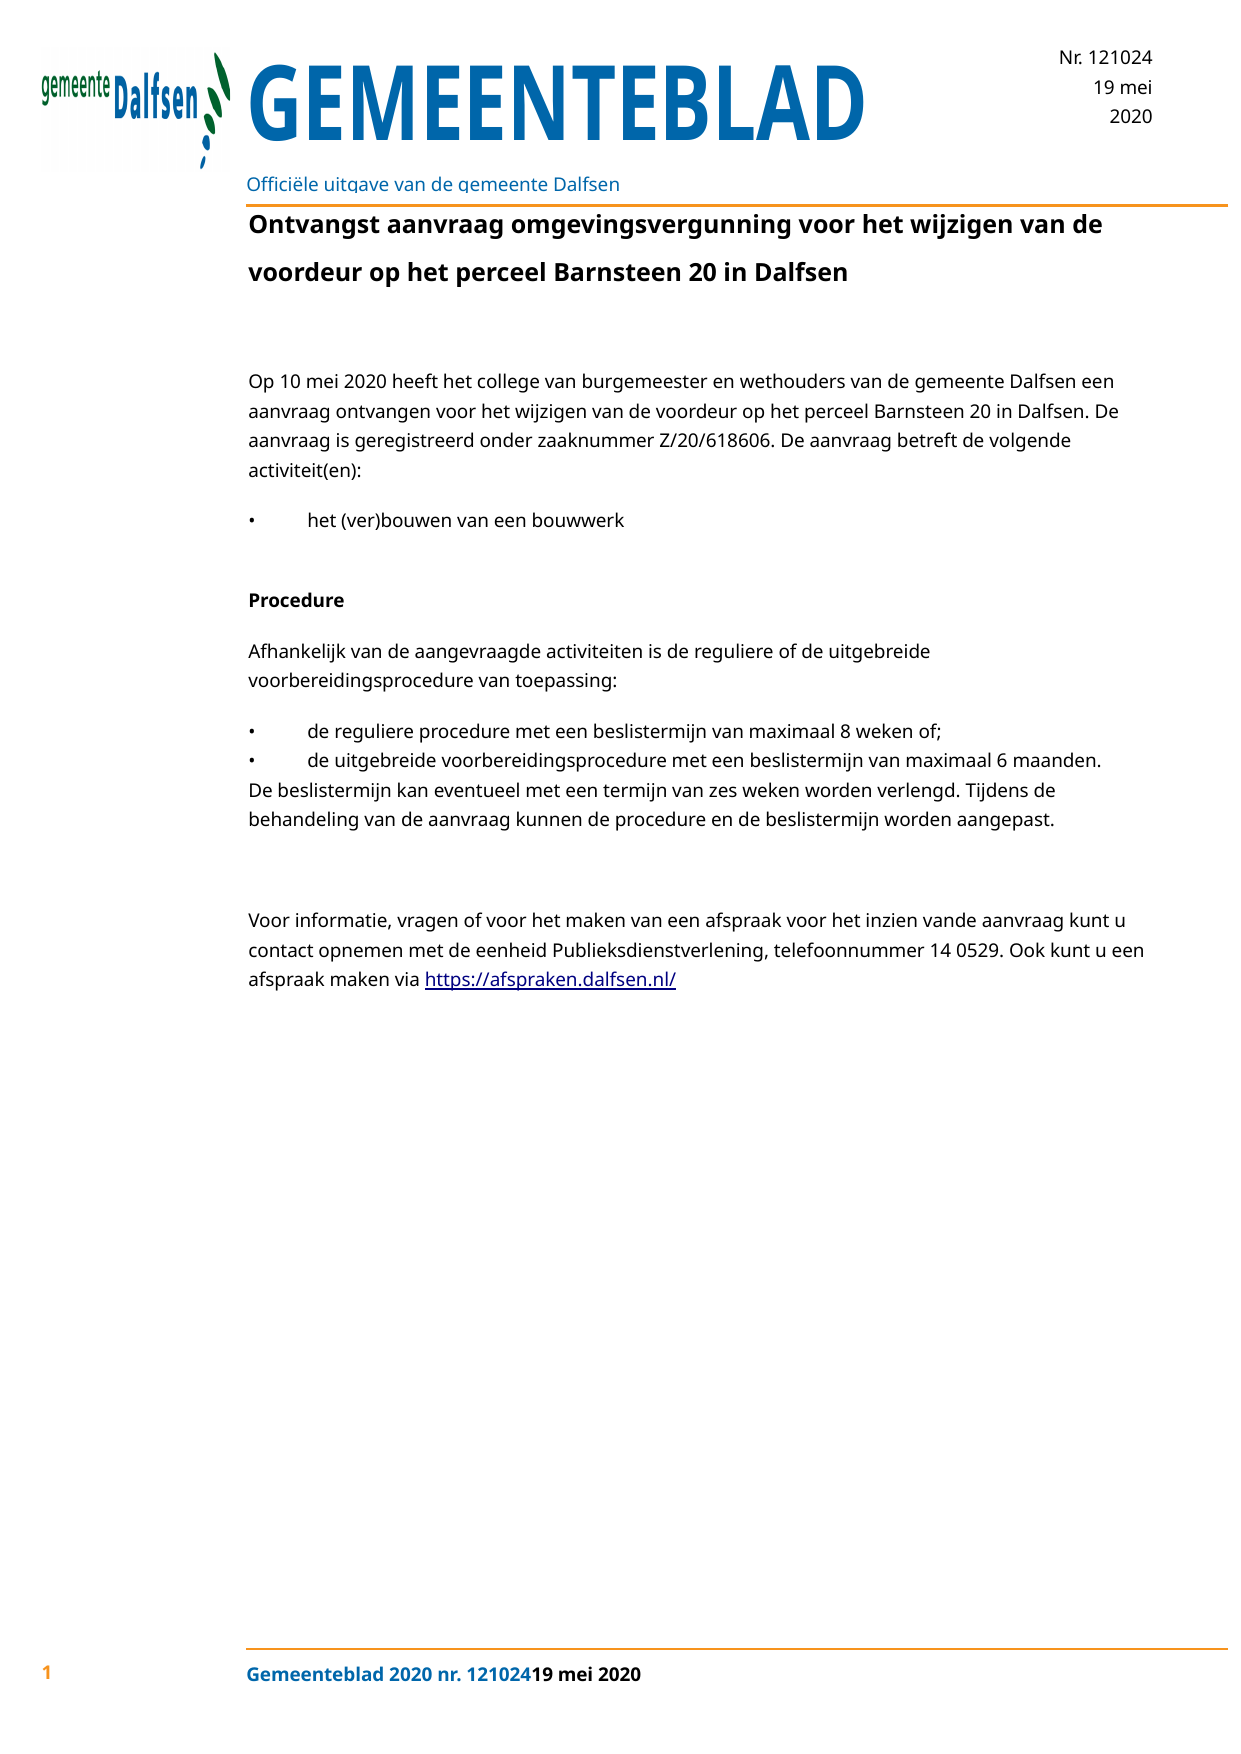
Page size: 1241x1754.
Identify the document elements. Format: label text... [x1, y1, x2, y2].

list de uitgebreide voorbereidingsprocedure met een beslistermijn van maximaal 6 maanden. [248, 747, 1152, 773]
picture [41, 47, 231, 172]
list de reguliere procedure met een beslistermijn van maximaal 8 weken of; [248, 718, 1152, 744]
list het (ver)bouwen van een bouwwerk [248, 507, 1152, 533]
text Ontvangst aanvraag omgevingsvergunning voor het wijzigen van de voordeur op het perceel Barnsteen 20 in Dalfsen [248, 207, 1152, 288]
text De beslistermijn kan eventueel met een termijn van zes weken worden verlengd. Tijdens de behandeling van de aanvraag kunnen de procedure en de beslistermijn worden aangepast. [248, 777, 1152, 832]
text Op 10 mei 2020 heeft het college van burgemeester en wethouders van de gemeente Dalfsen een aanvraag ontvangen voor het wijzigen van de voordeur op het perceel Barnsteen 20 in Dalfsen. De aanvraag is geregistreerd onder zaaknummer Z/20/618606. De aanvraag betreft de volgende activiteit(en): [248, 368, 1152, 483]
text Afhankelijk van de aangevraagde activiteiten is de reguliere of de uitgebreide voorbereidingsprocedure van toepassing: [248, 638, 1152, 693]
text Voor informatie, vragen of voor het maken van een afspraak voor het inzien vande aanvraag kunt u contact opnemen met de eenheid Publieksdienstverlening, telefoonnummer 14 0529. Ook kunt u een afspraak maken via https://afspraken.dalfsen.nl/ [248, 907, 1152, 992]
text Procedure [248, 587, 1152, 613]
